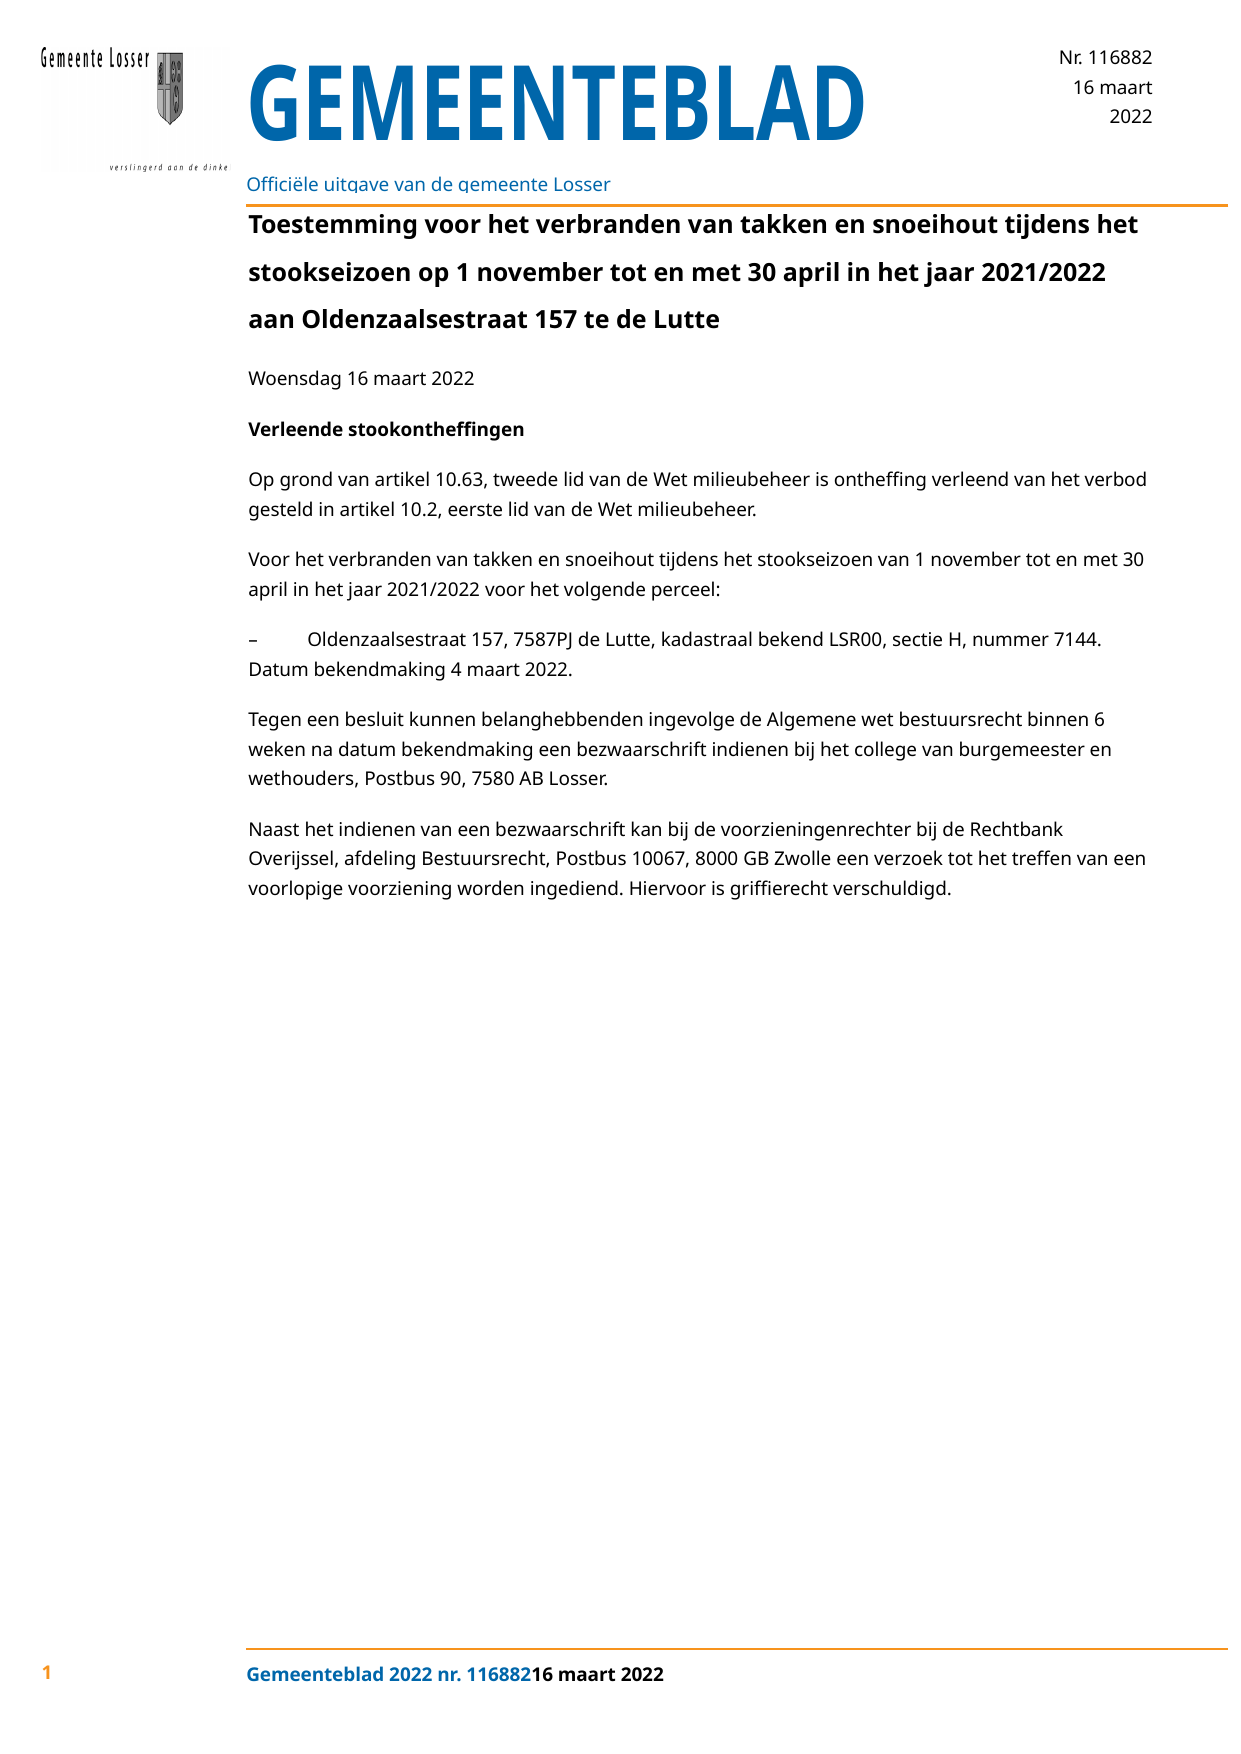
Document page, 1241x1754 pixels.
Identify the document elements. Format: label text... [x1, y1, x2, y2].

text Tegen een besluit kunnen belanghebbenden ingevolge de Algemene wet bestuursrecht binnen 6 weken na datum bekendmaking een bezwaarschrift indienen bij het college van burgemeester en wethouders, Postbus 90, 7580 AB Losser. [248, 706, 1152, 791]
text Naast het indienen van een bezwaarschrift kan bij de voorzieningenrechter bij de Rechtbank Overijssel, afdeling Bestuursrecht, Postbus 10067, 8000 GB Zwolle een verzoek tot het treffen van een voorlopige voorziening worden ingediend. Hiervoor is griffierecht verschuldigd. [248, 816, 1152, 901]
list Oldenzaalsestraat 157, 7587PJ de Lutte, kadastraal bekend LSR00, sectie H, nummer 7144. [248, 626, 1152, 652]
text Woensdag 16 maart 2022 [248, 366, 1152, 391]
text Voor het verbranden van takken en snoeihout tijdens het stookseizoen van 1 november tot en met 30 april in het jaar 2021/2022 voor het volgende perceel: [248, 546, 1152, 602]
text Toestemming voor het verbranden van takken en snoeihout tijdens het stookseizoen op 1 november tot en met 30 april in het jaar 2021/2022 aan Oldenzaalsestraat 157 te de Lutte [248, 207, 1152, 336]
text Datum bekendmaking 4 maart 2022. [248, 656, 1152, 682]
text Op grond van artikel 10.63, tweede lid van de Wet milieubeheer is ontheffing verleend van het verbod gesteld in artikel 10.2, eerste lid van de Wet milieubeheer. [248, 466, 1152, 522]
picture [41, 47, 231, 172]
text Verleende stookontheffingen [248, 416, 1152, 442]
